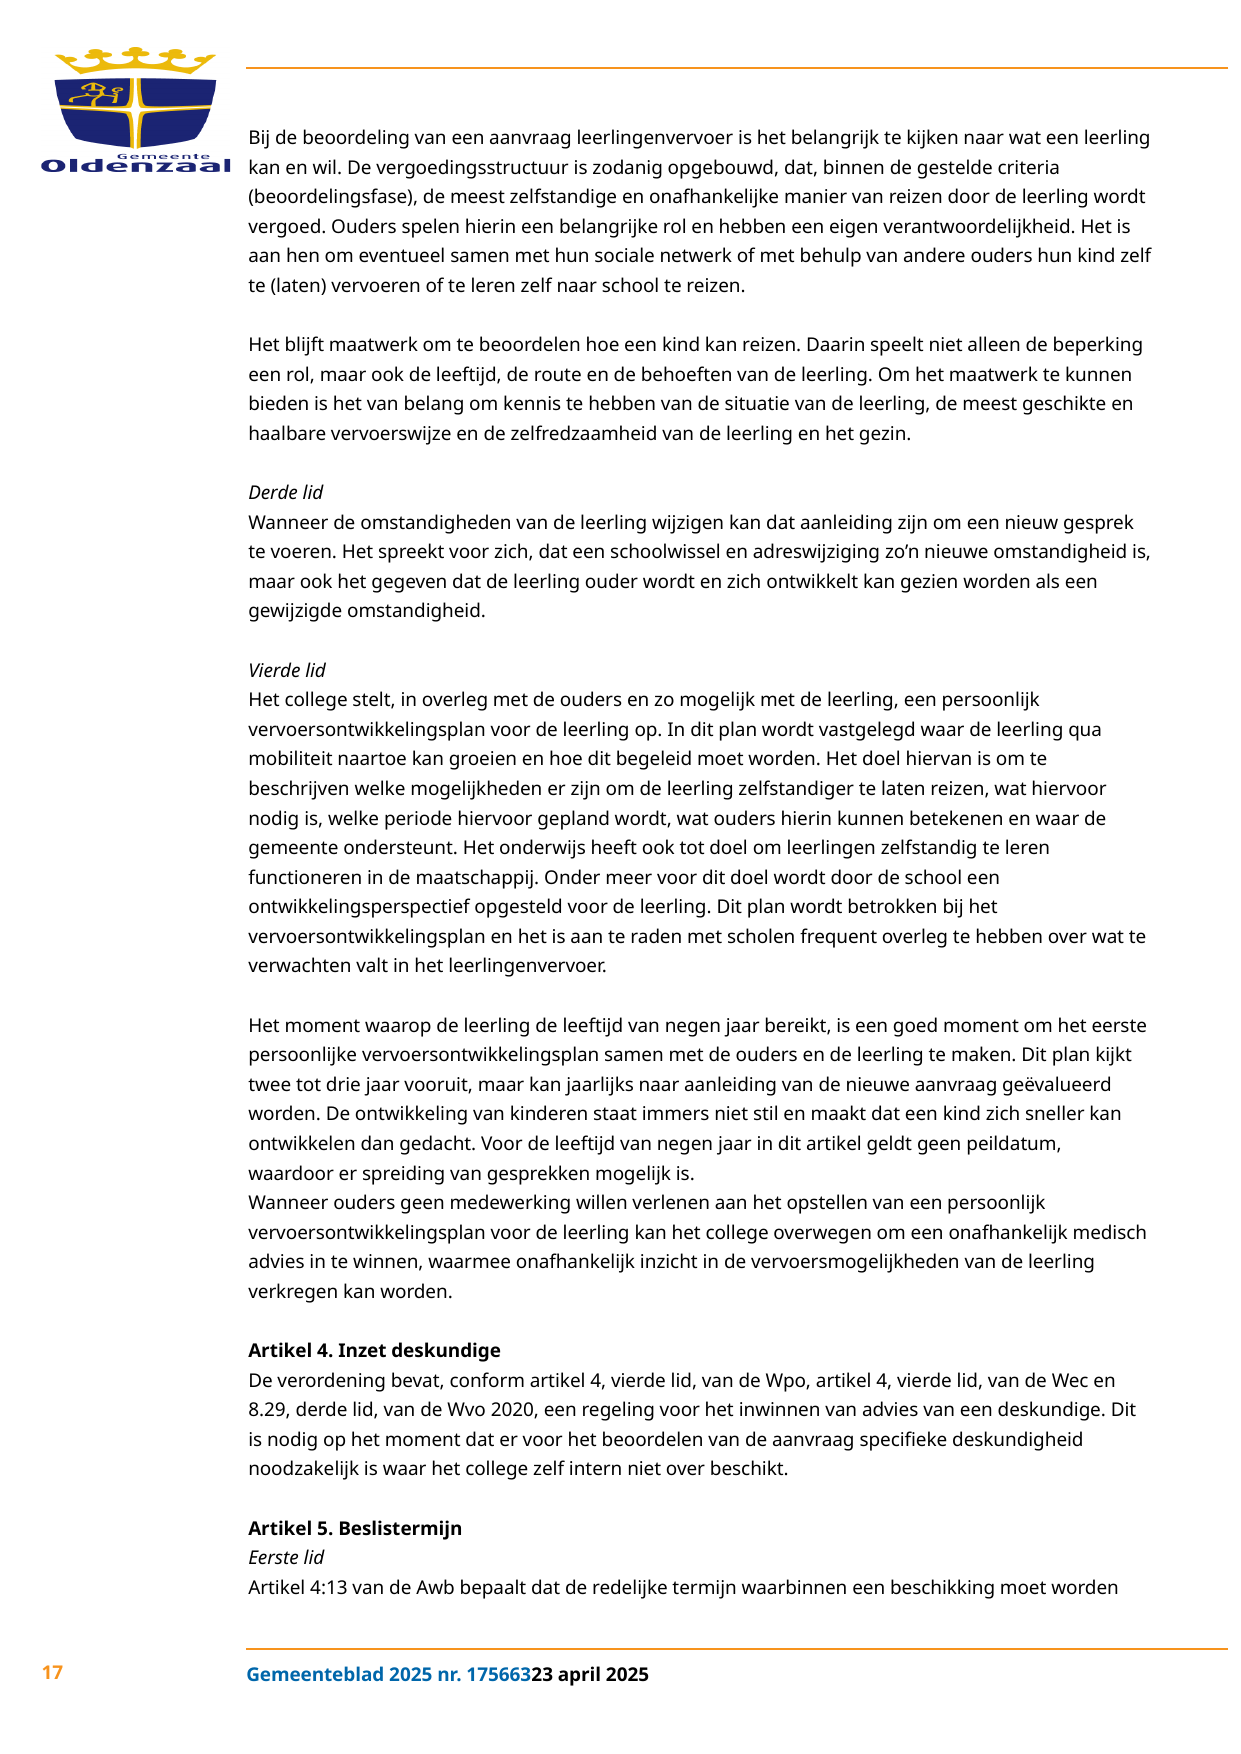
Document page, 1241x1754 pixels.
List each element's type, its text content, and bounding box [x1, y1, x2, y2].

text Bij de beoordeling van een aanvraag leerlingenvervoer is het belangrijk te kijken naar wat een leerling kan en wil. De vergoedingsstructuur is zodanig opgebouwd, dat, binnen de gestelde criteria (beoordelingsfase), de meest zelfstandige en onafhankelijke manier van reizen door de leerling wordt vergoed. Ouders spelen hierin een belangrijke rol en hebben een eigen verantwoordelijkheid. Het is aan hen om eventueel samen met hun sociale netwerk of met behulp van andere ouders hun kind zelf te (laten) vervoeren of te leren zelf naar school te reizen. [248, 124, 1152, 298]
text Het moment waarop de leerling de leeftijd van negen jaar bereikt, is een goed moment om het eerste persoonlijke vervoersontwikkelingsplan samen met de ouders en de leerling te maken. Dit plan kijkt twee tot drie jaar vooruit, maar kan jaarlijks naar aanleiding van de nieuwe aanvraag geëvalueerd worden. De ontwikkeling van kinderen staat immers niet stil en maakt dat een kind zich sneller kan ontwikkelen dan gedacht. Voor de leeftijd van negen jaar in dit artikel geldt geen peildatum, waardoor er spreiding van gesprekken mogelijk is. [248, 1012, 1152, 1186]
picture [41, 47, 231, 172]
text Eerste lid [248, 1544, 1152, 1570]
text Vierde lid [248, 657, 1152, 683]
text Het college stelt, in overleg met de ouders en zo mogelijk met de leerling, een persoonlijk vervoersontwikkelingsplan voor de leerling op. In dit plan wordt vastgelegd waar de leerling qua mobiliteit naartoe kan groeien en hoe dit begeleid moet worden. Het doel hiervan is om te beschrijven welke mogelijkheden er zijn om de leerling zelfstandiger te laten reizen, wat hiervoor nodig is, welke periode hiervoor gepland wordt, wat ouders hierin kunnen betekenen en waar de gemeente ondersteunt. Het onderwijs heeft ook tot doel om leerlingen zelfstandig te leren functioneren in de maatschappij. Onder meer voor dit doel wordt door de school een ontwikkelingsperspectief opgesteld voor de leerling. Dit plan wordt betrokken bij het vervoersontwikkelingsplan en het is aan te raden met scholen frequent overleg te hebben over wat te verwachten valt in het leerlingenvervoer. [248, 686, 1152, 978]
text Derde lid [248, 479, 1152, 505]
text Wanneer ouders geen medewerking willen verlenen aan het opstellen van een persoonlijk vervoersontwikkelingsplan voor de leerling kan het college overwegen om een onafhankelijk medisch advies in te winnen, waarmee onafhankelijk inzicht in de vervoersmogelijkheden van de leerling verkregen kan worden. [248, 1189, 1152, 1304]
text Het blijft maatwerk om te beoordelen hoe een kind kan reizen. Daarin speelt niet alleen de beperking een rol, maar ook de leeftijd, de route en de behoeften van de leerling. Om het maatwerk te kunnen bieden is het van belang om kennis te hebben van de situatie van de leerling, de meest geschikte en haalbare vervoerswijze en de zelfredzaamheid van de leerling en het gezin. [248, 331, 1152, 446]
text De verordening bevat, conform artikel 4, vierde lid, van de Wpo, artikel 4, vierde lid, van de Wec en 8.29, derde lid, van de Wvo 2020, een regeling voor het inwinnen van advies van een deskundige. Dit is nodig op het moment dat er voor het beoordelen van de aanvraag specifieke deskundigheid noodzakelijk is waar het college zelf intern niet over beschikt. [248, 1367, 1152, 1481]
text Artikel 4. Inzet deskundige [248, 1337, 1152, 1363]
text Artikel 5. Beslistermijn [248, 1515, 1152, 1541]
text Wanneer de omstandigheden van de leerling wijzigen kan dat aanleiding zijn om een nieuw gesprek te voeren. Het spreekt voor zich, dat een schoolwissel en adreswijziging zo’n nieuwe omstandigheid is, maar ook het gegeven dat de leerling ouder wordt en zich ontwikkelt kan gezien worden als een gewijzigde omstandigheid. [248, 509, 1152, 623]
text Artikel 4:13 van de Awb bepaalt dat de redelijke termijn waarbinnen een beschikking moet worden [248, 1574, 1152, 1600]
